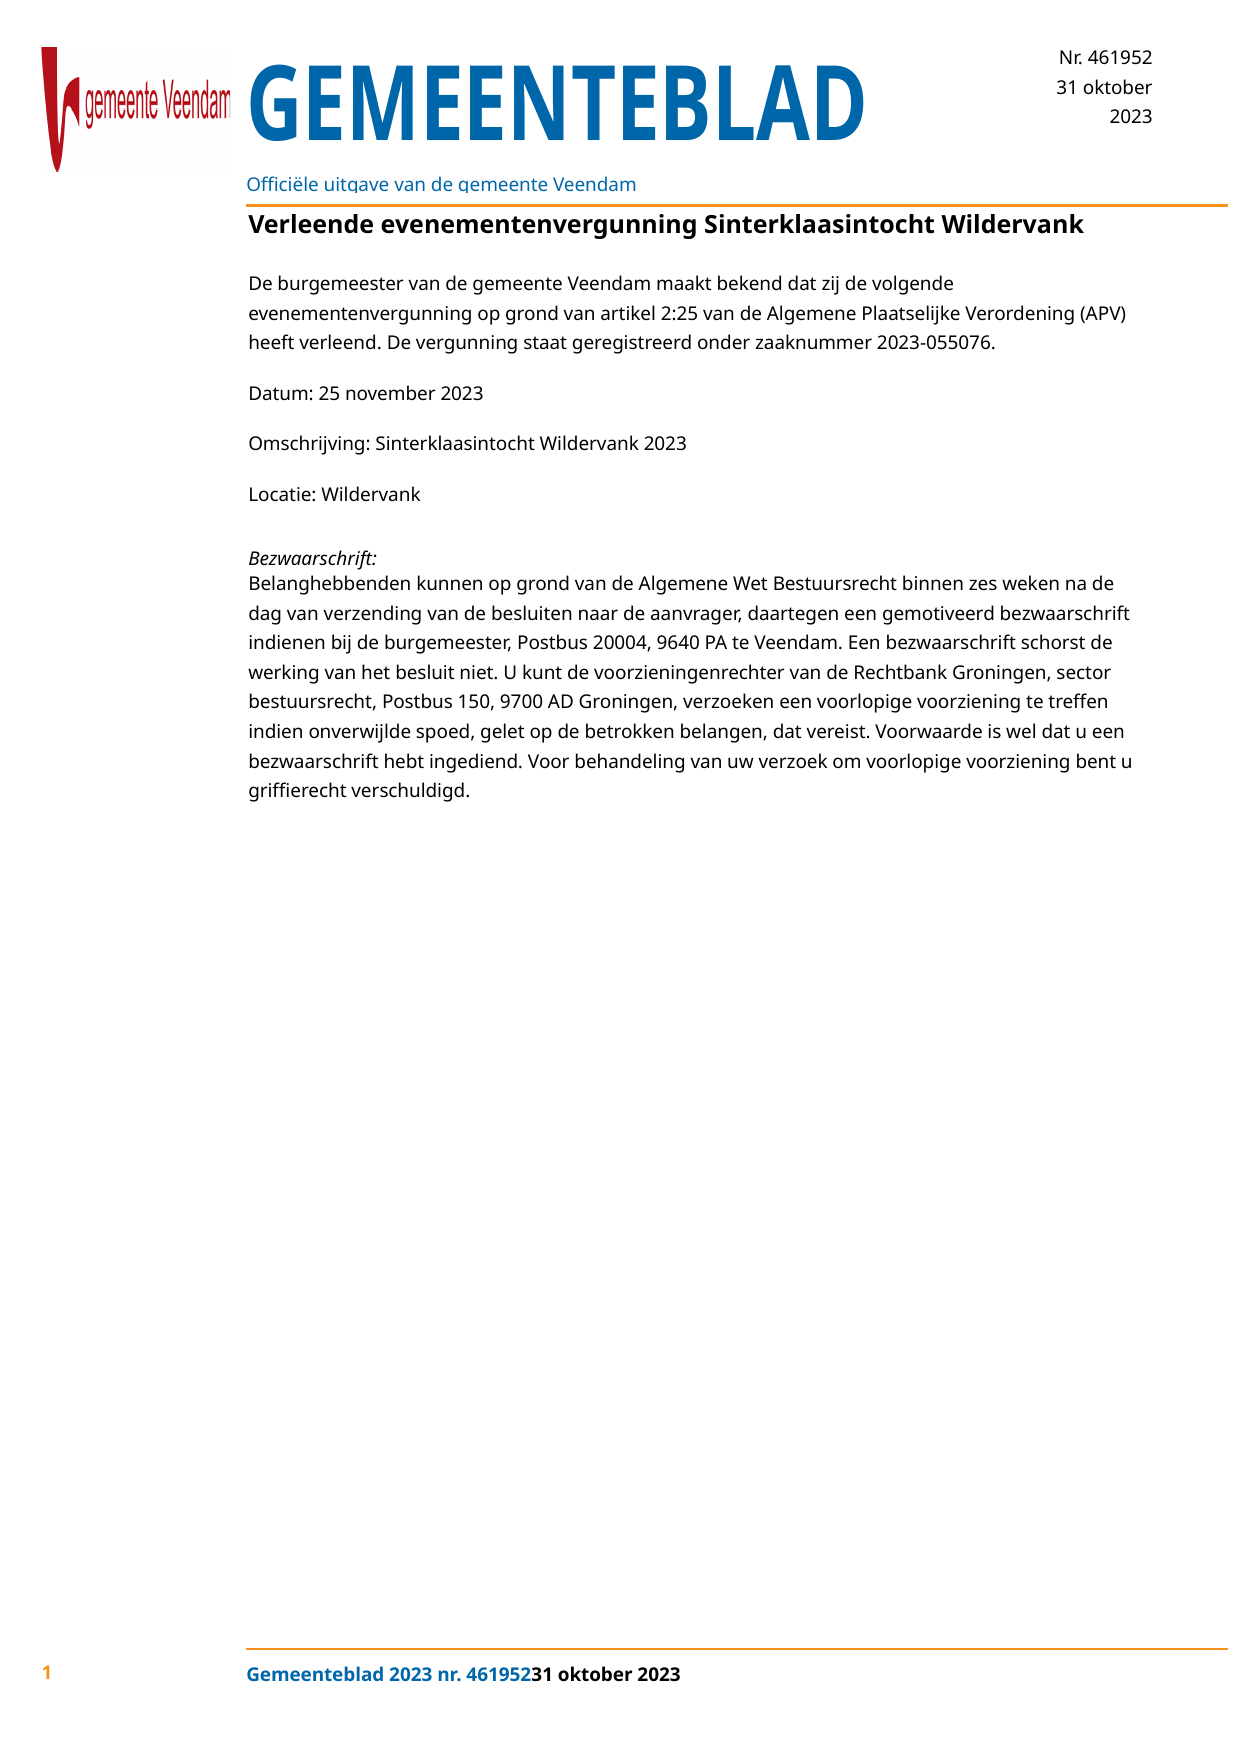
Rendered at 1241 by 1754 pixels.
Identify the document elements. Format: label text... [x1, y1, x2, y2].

text Locatie: Wildervank [248, 481, 1152, 506]
text Bezwaarschrift: [248, 545, 1152, 570]
text Datum: 25 november 2023 [248, 380, 1152, 406]
text Omschrijving: Sinterklaasintocht Wildervank 2023 [248, 430, 1152, 456]
text Belanghebbenden kunnen op grond van de Algemene Wet Bestuursrecht binnen zes weken na de dag van verzending van de besluiten naar de aanvrager, daartegen een gemotiveerd bezwaarschrift indienen bij de burgemeester, Postbus 20004, 9640 PA te Veendam. Een bezwaarschrift schorst de werking van het besluit niet. U kunt de voorzieningenrechter van de Rechtbank Groningen, sector bestuursrecht, Postbus 150, 9700 AD Groningen, verzoeken een voorlopige voorziening te treffen indien onverwijlde spoed, gelet op de betrokken belangen, dat vereist. Voorwaarde is wel dat u een bezwaarschrift hebt ingediend. Voor behandeling van uw verzoek om voorlopige voorziening bent u griffierecht verschuldigd. [248, 570, 1152, 803]
text De burgemeester van de gemeente Veendam maakt bekend dat zij de volgende evenementenvergunning op grond van artikel 2:25 van de Algemene Plaatselijke Verordening (APV) heeft verleend. De vergunning staat geregistreerd onder zaaknummer 2023-055076. [248, 270, 1152, 355]
text Verleende evenementenvergunning Sinterklaasintocht Wildervank [248, 207, 1152, 241]
picture [41, 47, 231, 172]
